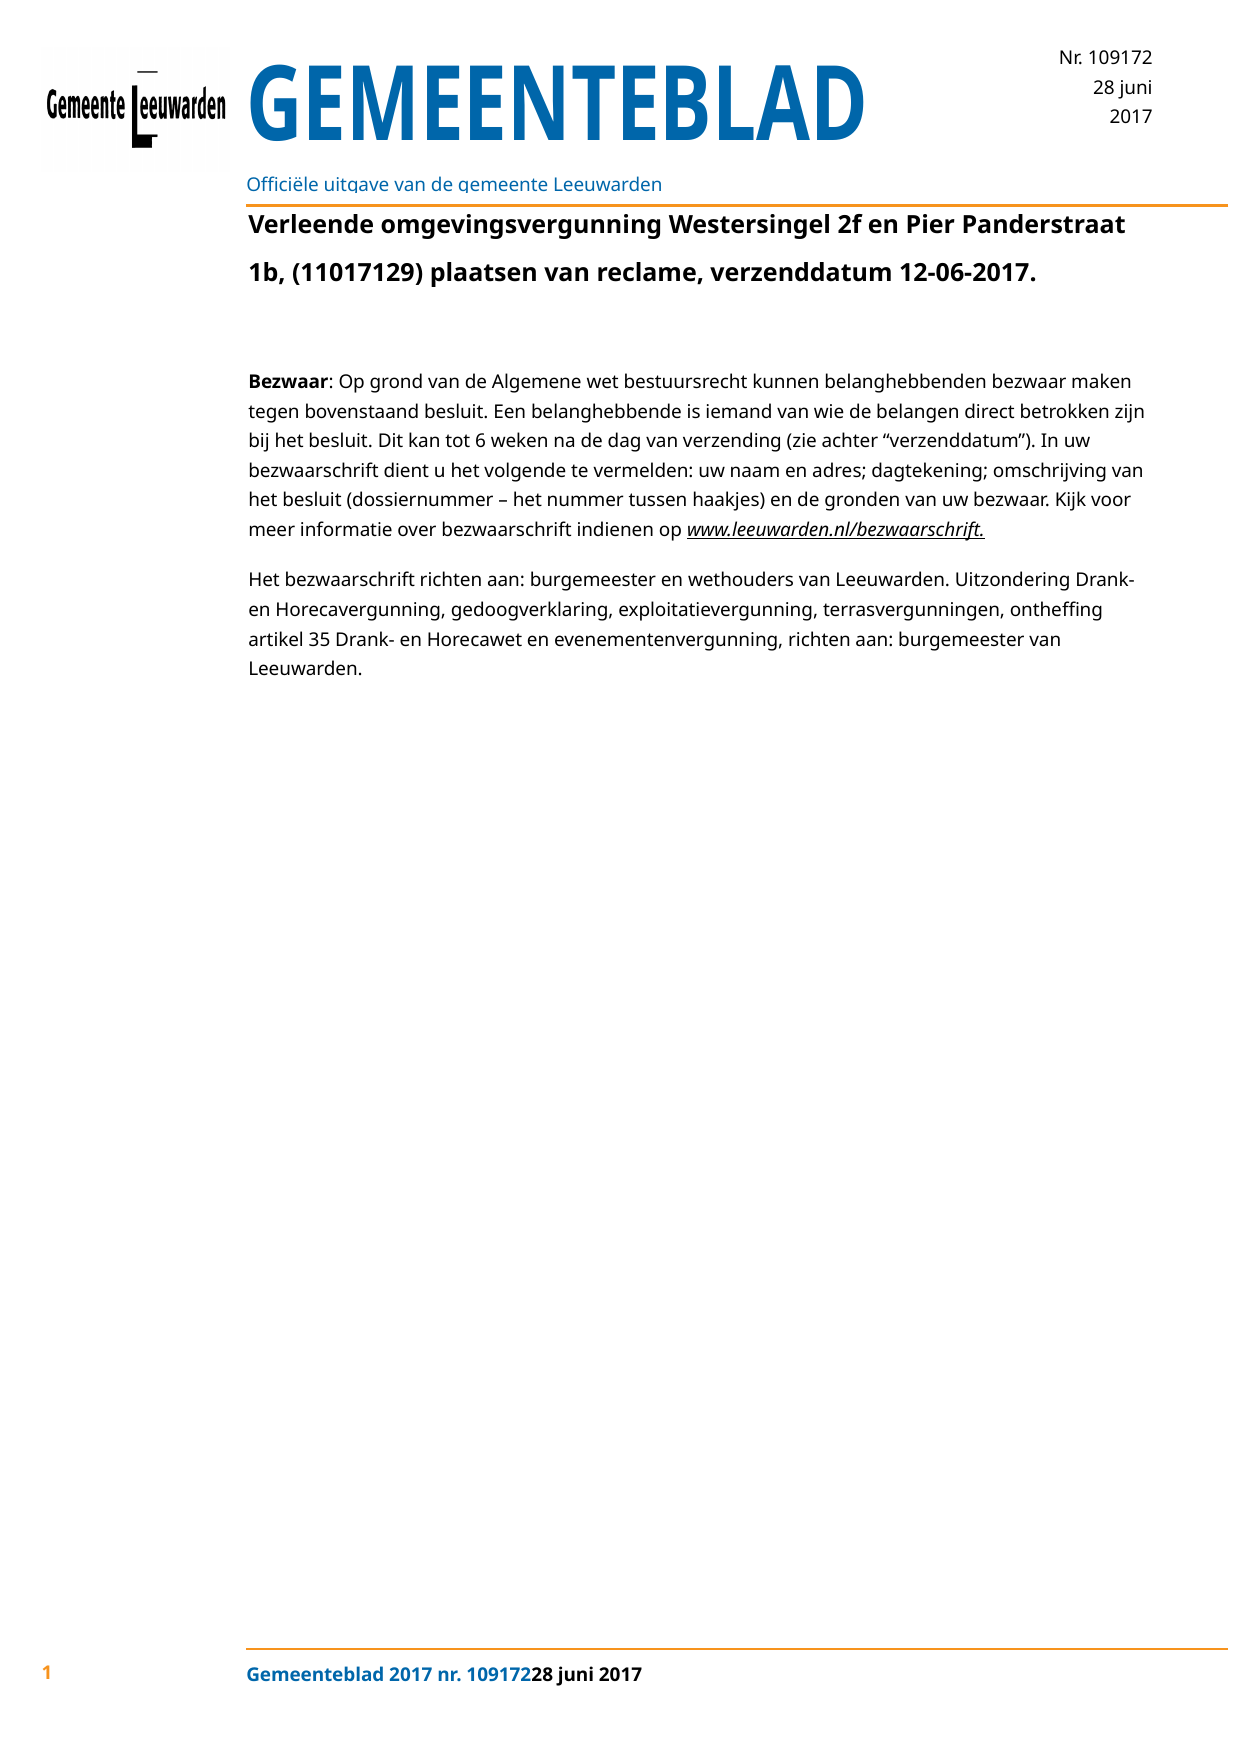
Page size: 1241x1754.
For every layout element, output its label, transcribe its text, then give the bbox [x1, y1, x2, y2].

text Verleende omgevingsvergunning Westersingel 2f en Pier Panderstraat 1b, (11017129) plaatsen van reclame, verzenddatum 12-06-2017. [248, 207, 1152, 288]
picture [41, 47, 231, 172]
text Het bezwaarschrift richten aan: burgemeester en wethouders van Leeuwarden. Uitzondering Drank- en Horecavergunning, gedoogverklaring, exploitatievergunning, terrasvergunningen, ontheffing artikel 35 Drank- en Horecawet en evenementenvergunning, richten aan: burgemeester van Leeuwarden. [248, 567, 1152, 681]
text Bezwaar: Op grond van de Algemene wet bestuursrecht kunnen belanghebbenden bezwaar maken tegen bovenstaand besluit. Een belanghebbende is iemand van wie de belangen direct betrokken zijn bij het besluit. Dit kan tot 6 weken na de dag van verzending (zie achter “verzenddatum”). In uw bezwaarschrift dient u het volgende te vermelden: uw naam en adres; dagtekening; omschrijving van het besluit (dossiernummer – het nummer tussen haakjes) en de gronden van uw bezwaar. Kijk voor meer informatie over bezwaarschrift indienen op www.leeuwarden.nl/bezwaarschrift. [248, 368, 1152, 542]
